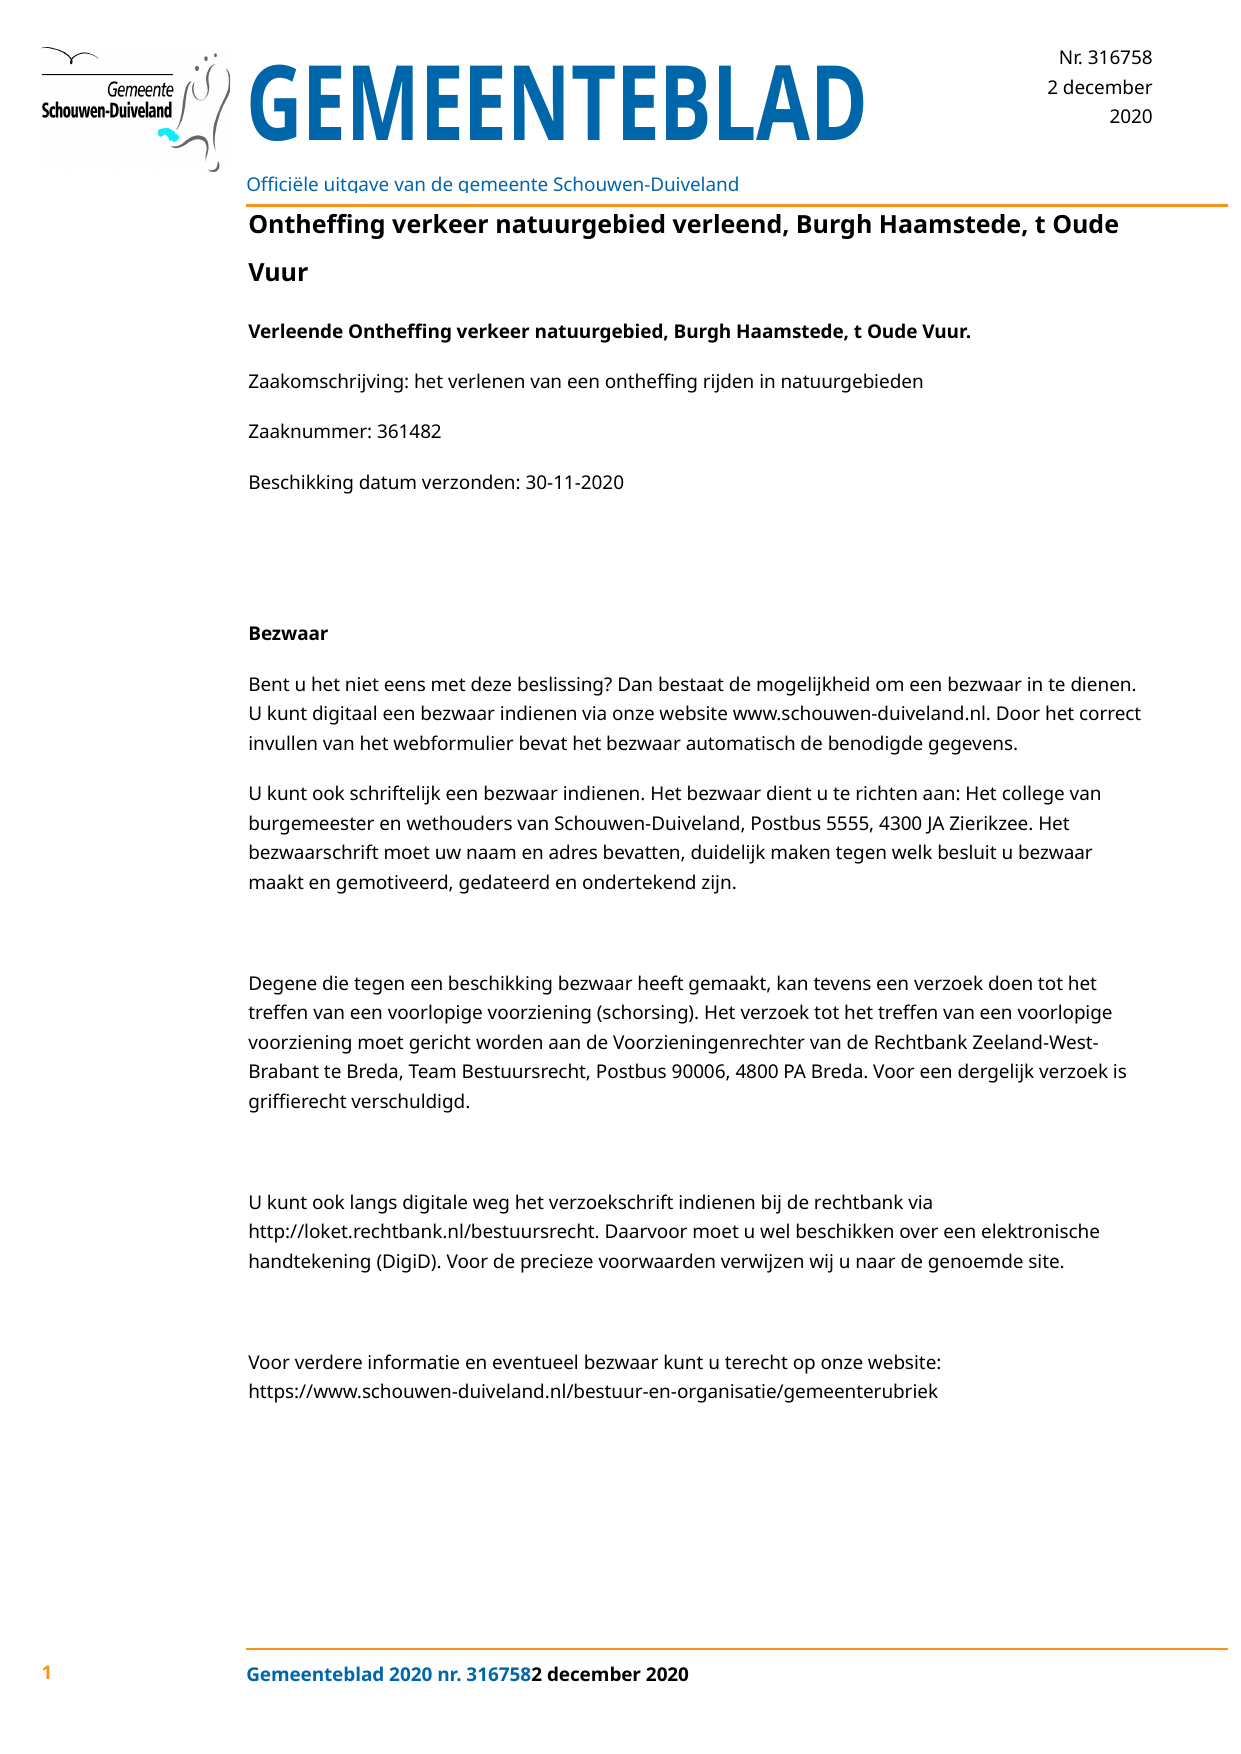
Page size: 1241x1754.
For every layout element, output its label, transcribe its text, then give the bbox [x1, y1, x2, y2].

picture [41, 47, 231, 172]
text Bent u het niet eens met deze beslissing? Dan bestaat de mogelijkheid om een bezwaar in te dienen. U kunt digitaal een bezwaar indienen via onze website www.schouwen-duiveland.nl. Door het correct invullen van het webformulier bevat het bezwaar automatisch de benodigde gegevens. [248, 671, 1152, 756]
text Beschikking datum verzonden: 30-11-2020 [248, 469, 1152, 495]
text Verleende Ontheffing verkeer natuurgebied, Burgh Haamstede, t Oude Vuur. [248, 318, 1152, 344]
text Zaakomschrijving: het verlenen van een ontheffing rijden in natuurgebieden [248, 368, 1152, 394]
text Zaaknummer: 361482 [248, 419, 1152, 444]
text Voor verdere informatie en eventueel bezwaar kunt u terecht op onze website: https://www.schouwen-duiveland.nl/bestuur-en-organisatie/gemeenterubriek [248, 1349, 1152, 1404]
text Degene die tegen een beschikking bezwaar heeft gemaakt, kan tevens een verzoek doen tot het treffen van een voorlopige voorziening (schorsing). Het verzoek tot het treffen van een voorlopige voorziening moet gericht worden aan de Voorzieningenrechter van de Rechtbank Zeeland-West-Brabant te Breda, Team Bestuursrecht, Postbus 90006, 4800 PA Breda. Voor een dergelijk verzoek is griffierecht verschuldigd. [248, 970, 1152, 1114]
text U kunt ook langs digitale weg het verzoekschrift indienen bij de rechtbank via http://loket.rechtbank.nl/bestuursrecht. Daarvoor moet u wel beschikken over een elektronische handtekening (DigiD). Voor de precieze voorwaarden verwijzen wij u naar de genoemde site. [248, 1189, 1152, 1274]
text Ontheffing verkeer natuurgebied verleend, Burgh Haamstede, t Oude Vuur [248, 207, 1152, 288]
text U kunt ook schriftelijk een bezwaar indienen. Het bezwaar dient u te richten aan: Het college van burgemeester en wethouders van Schouwen-Duiveland, Postbus 5555, 4300 JA Zierikzee. Het bezwaarschrift moet uw naam en adres bevatten, duidelijk maken tegen welk besluit u bezwaar maakt en gemotiveerd, gedateerd en ondertekend zijn. [248, 780, 1152, 895]
text Bezwaar [248, 620, 1152, 646]
